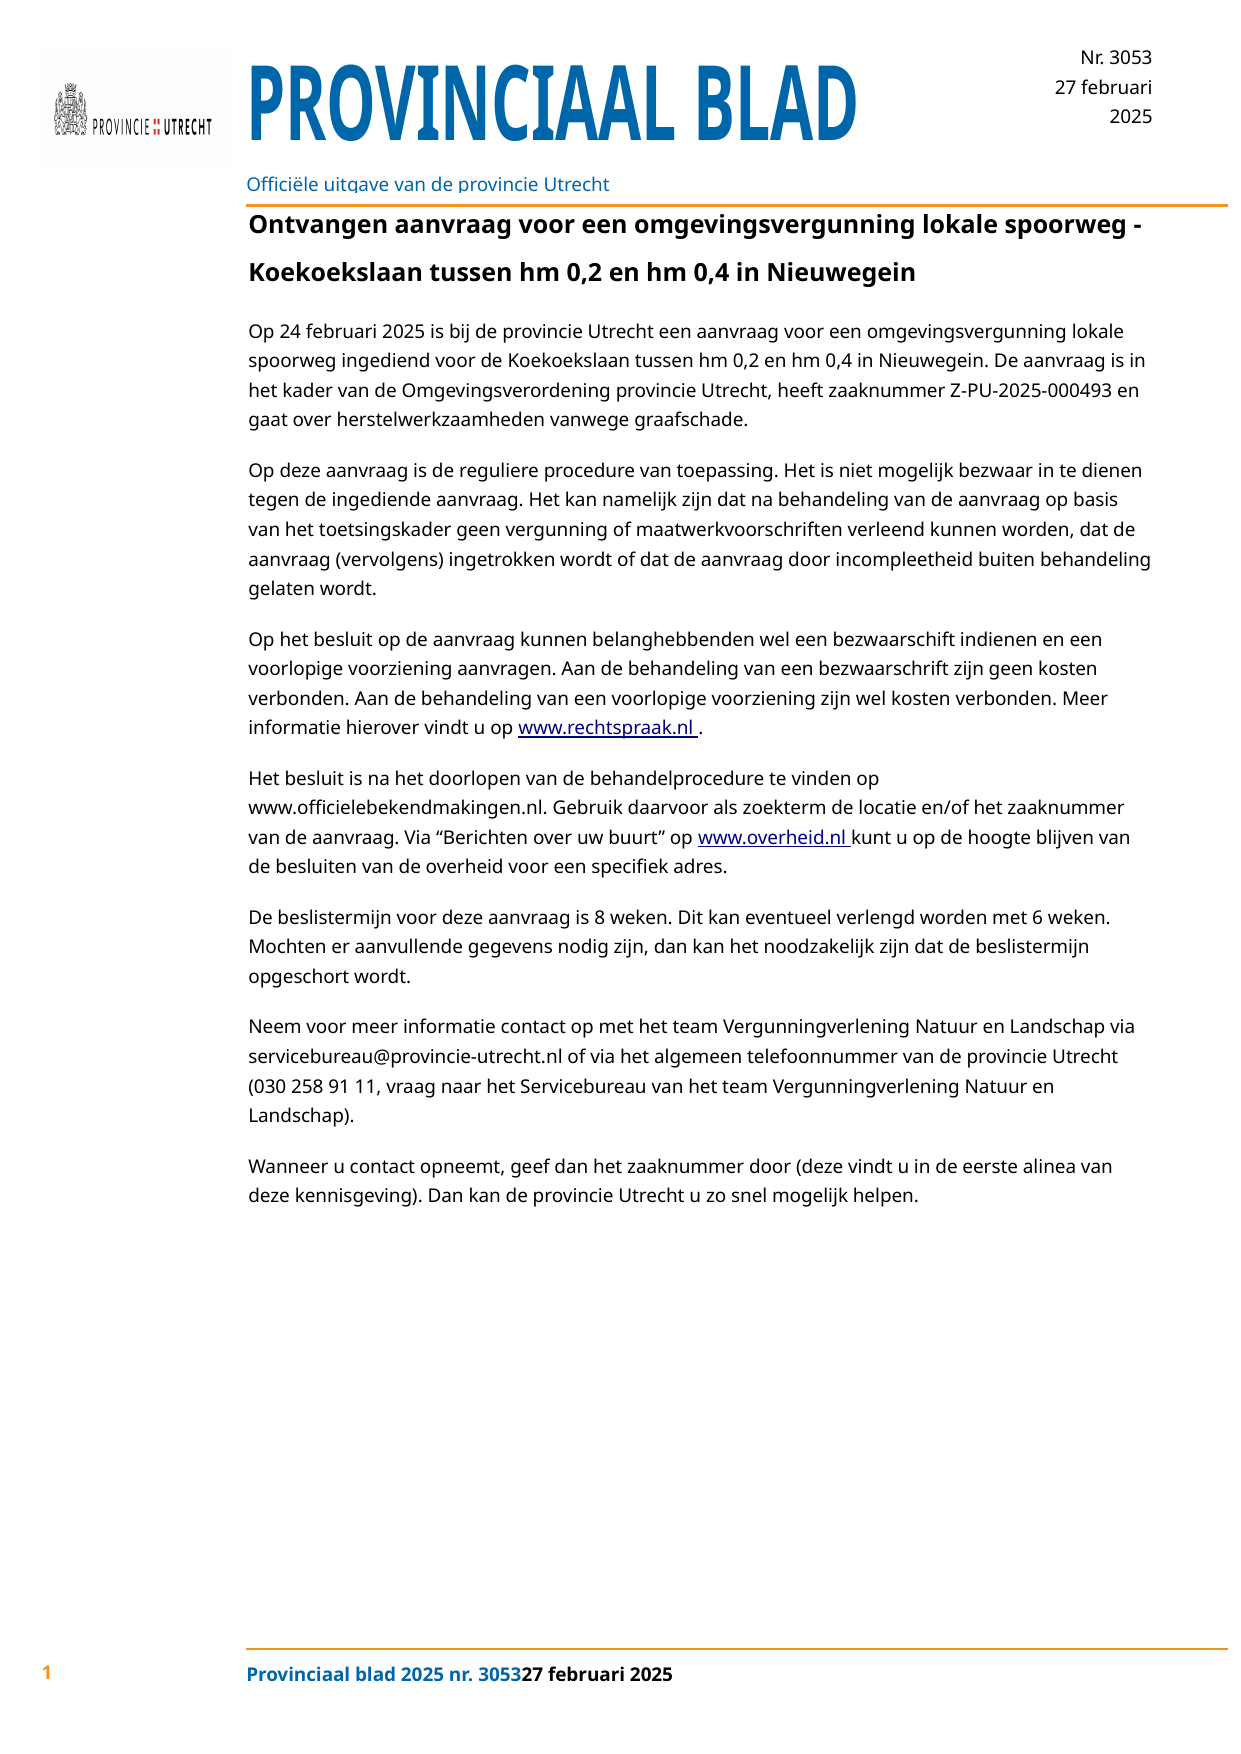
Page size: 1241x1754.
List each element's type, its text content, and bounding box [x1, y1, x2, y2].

text Het besluit is na het doorlopen van de behandelprocedure te vinden op www.officielebekendmakingen.nl. Gebruik daarvoor als zoekterm de locatie en/of het zaaknummer van de aanvraag. Via “Berichten over uw buurt” op www.overheid.nl kunt u op de hoogte blijven van de besluiten van de overheid voor een specifiek adres. [248, 765, 1152, 879]
text Ontvangen aanvraag voor een omgevingsvergunning lokale spoorweg - Koekoekslaan tussen hm 0,2 en hm 0,4 in Nieuwegein [248, 207, 1152, 288]
picture [41, 47, 231, 172]
text Op deze aanvraag is de reguliere procedure van toepassing. Het is niet mogelijk bezwaar in te dienen tegen de ingediende aanvraag. Het kan namelijk zijn dat na behandeling van de aanvraag op basis van het toetsingskader geen vergunning of maatwerkvoorschriften verleend kunnen worden, dat de aanvraag (vervolgens) ingetrokken wordt of dat de aanvraag door incompleetheid buiten behandeling gelaten wordt. [248, 457, 1152, 601]
text De beslistermijn voor deze aanvraag is 8 weken. Dit kan eventueel verlengd worden met 6 weken. Mochten er aanvullende gegevens nodig zijn, dan kan het noodzakelijk zijn dat de beslistermijn opgeschort wordt. [248, 904, 1152, 989]
text Neem voor meer informatie contact op met het team Vergunningverlening Natuur en Landschap via servicebureau@provincie-utrecht.nl of via het algemeen telefoonnummer van de provincie Utrecht (030 258 91 11, vraag naar het Servicebureau van het team Vergunningverlening Natuur en Landschap). [248, 1014, 1152, 1128]
text Wanneer u contact opneemt, geef dan het zaaknummer door (deze vindt u in de eerste alinea van deze kennisgeving). Dan kan de provincie Utrecht u zo snel mogelijk helpen. [248, 1153, 1152, 1208]
text Op 24 februari 2025 is bij de provincie Utrecht een aanvraag voor een omgevingsvergunning lokale spoorweg ingediend voor de Koekoekslaan tussen hm 0,2 en hm 0,4 in Nieuwegein. De aanvraag is in het kader van de Omgevingsverordening provincie Utrecht, heeft zaaknummer Z-PU-2025-000493 en gaat over herstelwerkzaamheden vanwege graafschade. [248, 318, 1152, 432]
text Op het besluit op de aanvraag kunnen belanghebbenden wel een bezwaarschift indienen en een voorlopige voorziening aanvragen. Aan de behandeling van een bezwaarschrift zijn geen kosten verbonden. Aan de behandeling van een voorlopige voorziening zijn wel kosten verbonden. Meer informatie hierover vindt u op www.rechtspraak.nl . [248, 626, 1152, 740]
